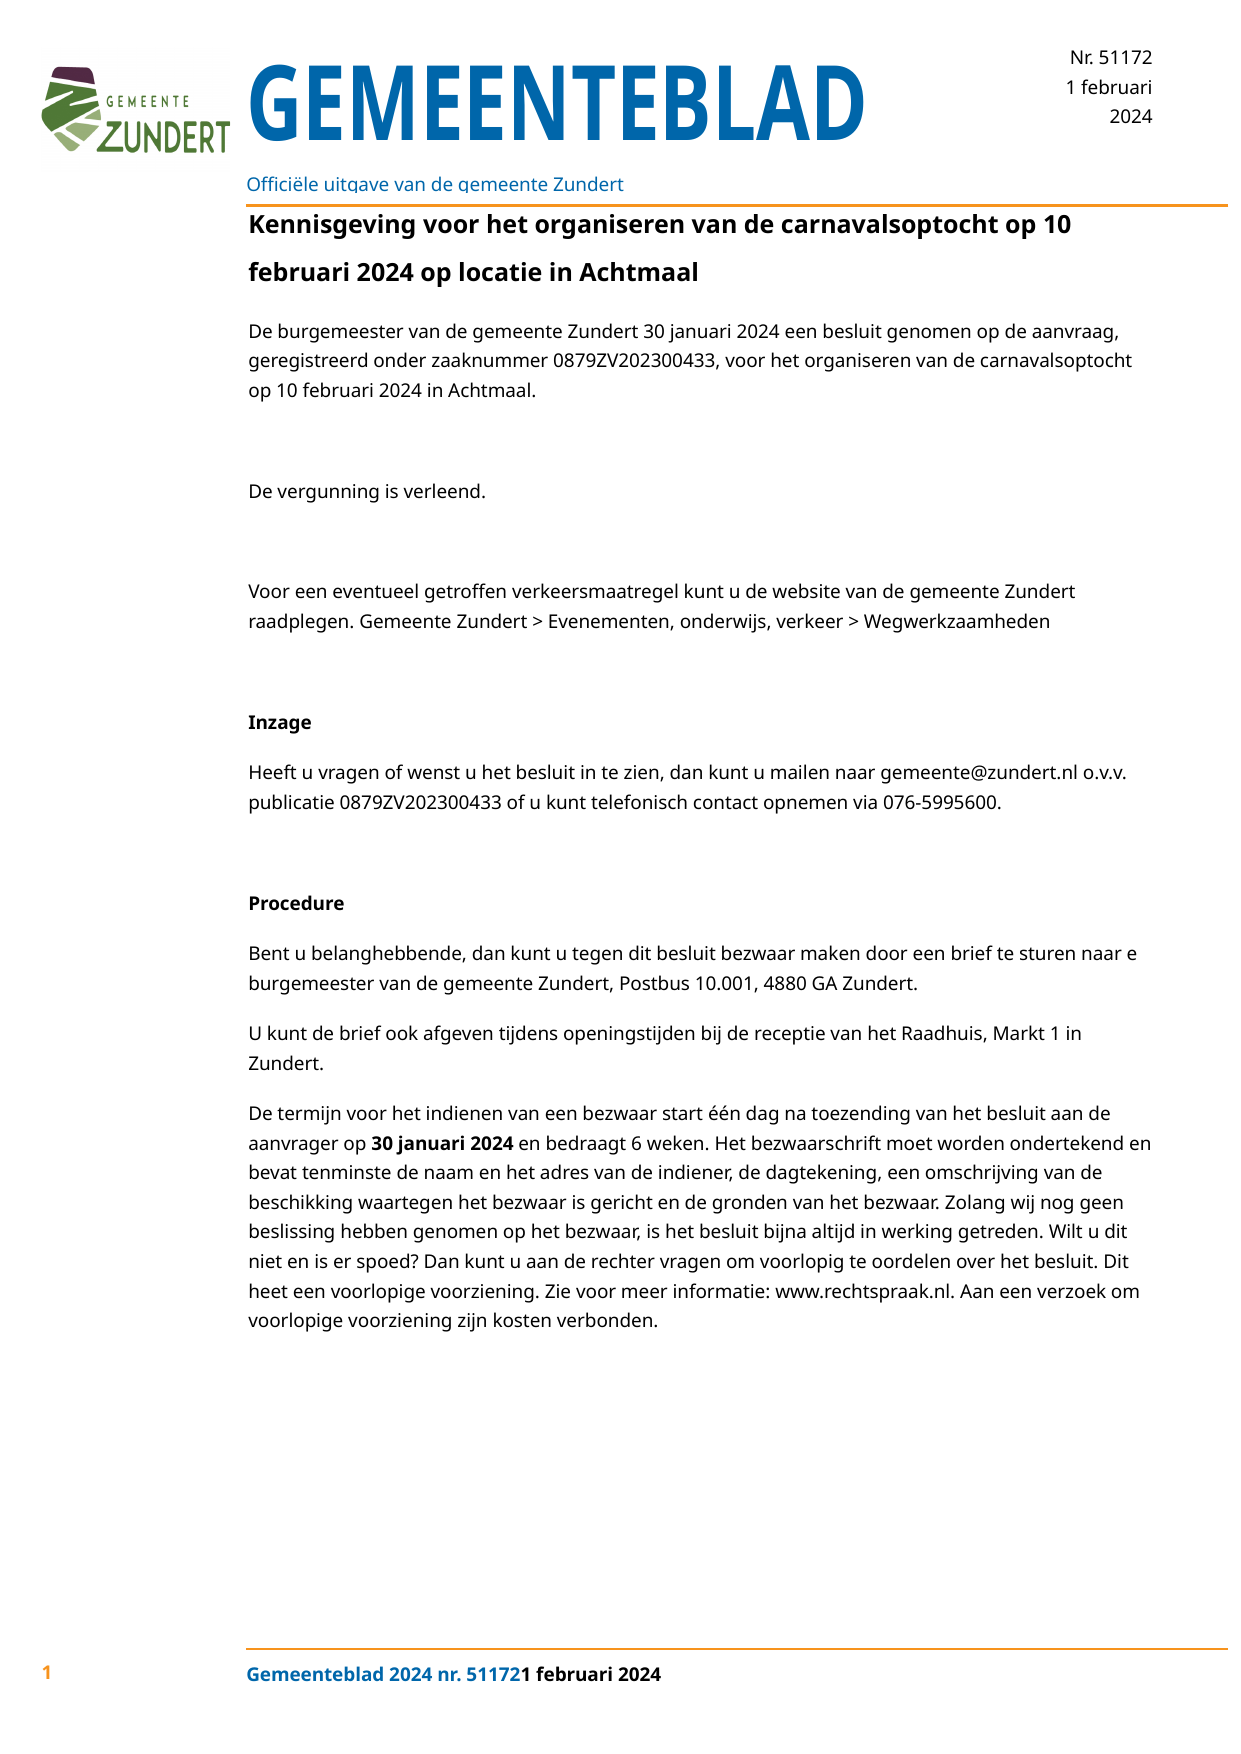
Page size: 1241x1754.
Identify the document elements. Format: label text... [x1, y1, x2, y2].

text De termijn voor het indienen van een bezwaar start één dag na toezending van het besluit aan de aanvrager op 30 januari 2024 en bedraagt 6 weken. Het bezwaarschrift moet worden ondertekend en bevat tenminste de naam en het adres van de indiener, de dagtekening, een omschrijving van de beschikking waartegen het bezwaar is gericht en de gronden van het bezwaar. Zolang wij nog geen beslissing hebben genomen op het bezwaar, is het besluit bijna altijd in werking getreden. Wilt u dit niet en is er spoed? Dan kunt u aan de rechter vragen om voorlopig te oordelen over het besluit. Dit heet een voorlopige voorziening. Zie voor meer informatie: www.rechtspraak.nl. Aan een verzoek om voorlopige voorziening zijn kosten verbonden. [248, 1100, 1152, 1333]
text U kunt de brief ook afgeven tijdens openingstijden bij de receptie van het Raadhuis, Markt 1 in Zundert. [248, 1020, 1152, 1076]
text Kennisgeving voor het organiseren van de carnavalsoptocht op 10 februari 2024 op locatie in Achtmaal [248, 207, 1152, 288]
text Inzage [248, 709, 1152, 735]
text Procedure [248, 890, 1152, 916]
text De vergunning is verleend. [248, 478, 1152, 504]
text Bent u belanghebbende, dan kunt u tegen dit besluit bezwaar maken door een brief te sturen naar e burgemeester van de gemeente Zundert, Postbus 10.001, 4880 GA Zundert. [248, 940, 1152, 996]
text Heeft u vragen of wenst u het besluit in te zien, dan kunt u mailen naar gemeente@zundert.nl o.v.v. publicatie 0879ZV202300433 of u kunt telefonisch contact opnemen via 076-5995600. [248, 759, 1152, 815]
text De burgemeester van de gemeente Zundert 30 januari 2024 een besluit genomen op de aanvraag, geregistreerd onder zaaknummer 0879ZV202300433, voor het organiseren van de carnavalsoptocht op 10 februari 2024 in Achtmaal. [248, 318, 1152, 403]
text Voor een eventueel getroffen verkeersmaatregel kunt u de website van de gemeente Zundert raadplegen. Gemeente Zundert > Evenementen, onderwijs, verkeer > Wegwerkzaamheden [248, 579, 1152, 634]
picture [41, 47, 231, 172]
